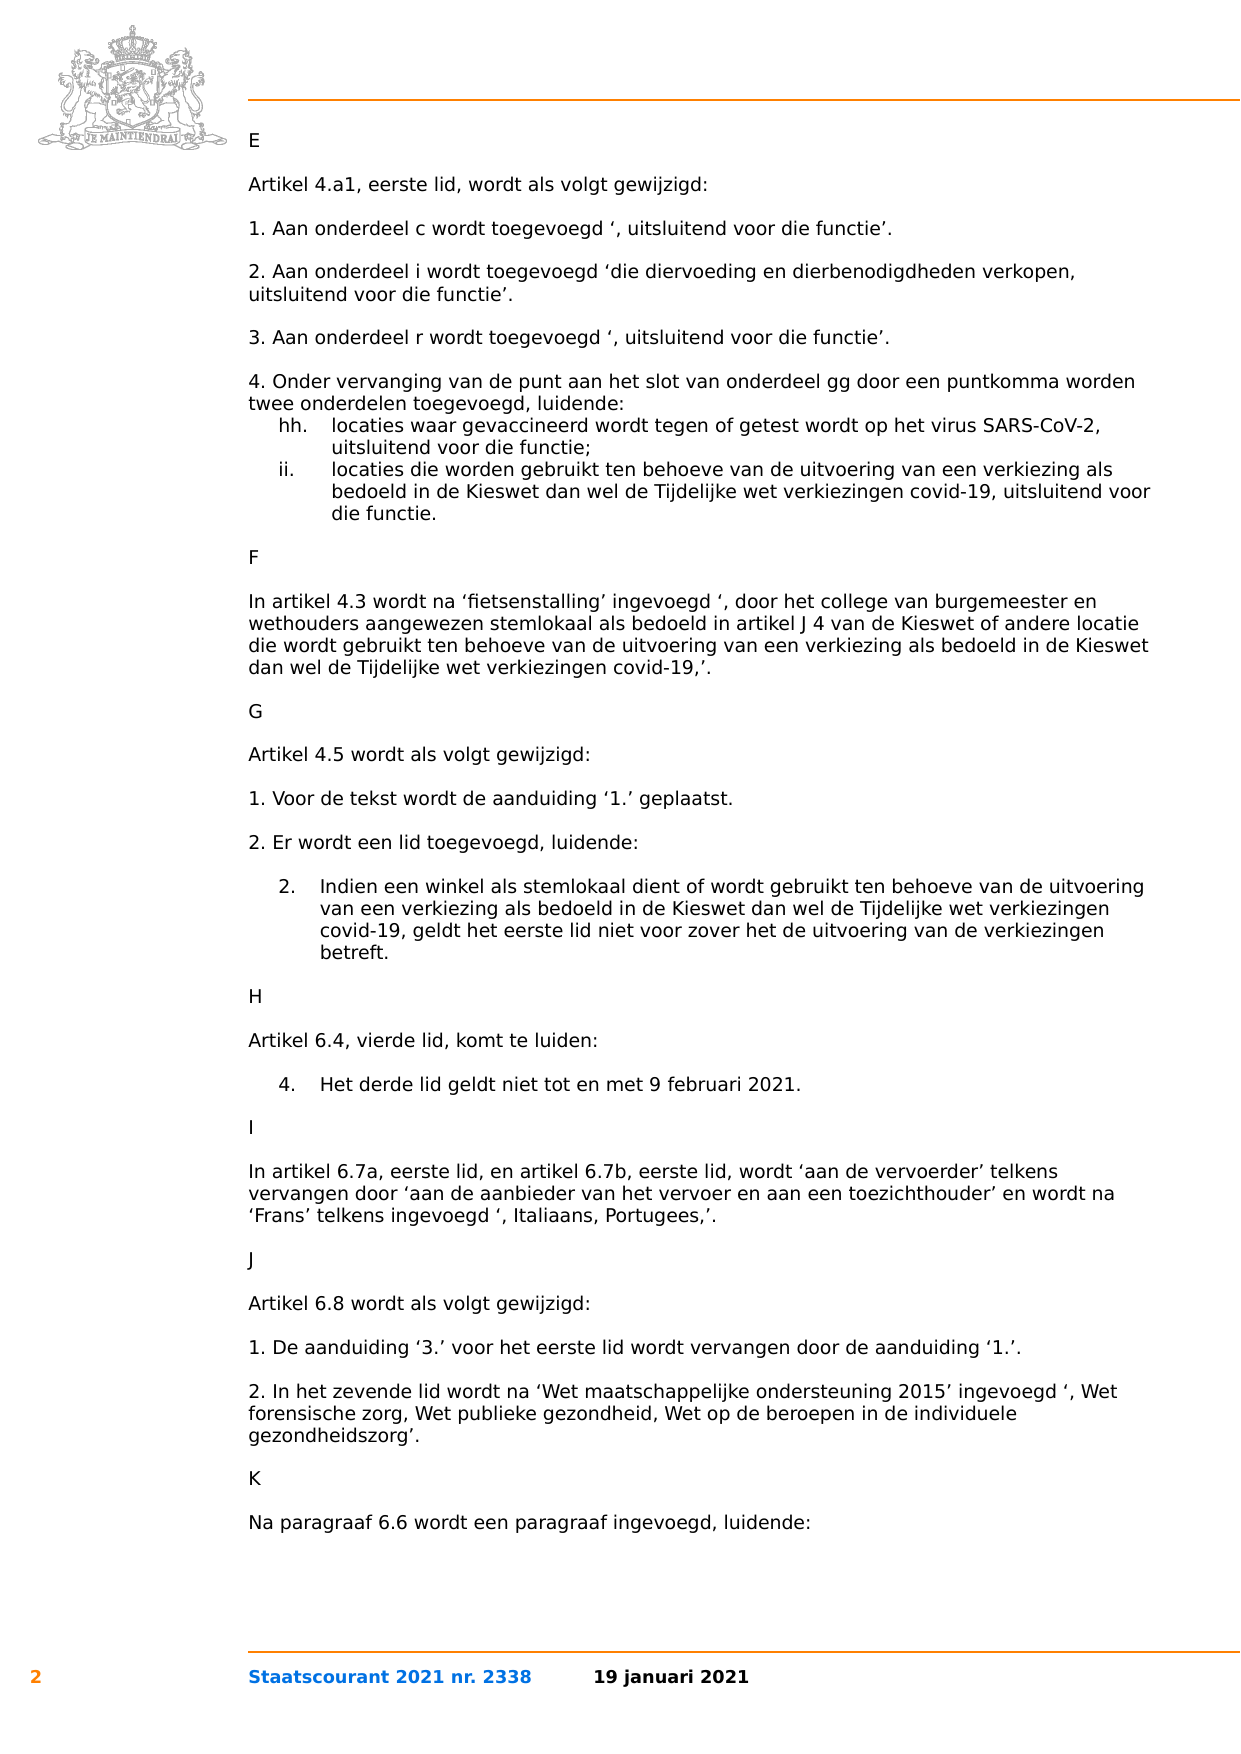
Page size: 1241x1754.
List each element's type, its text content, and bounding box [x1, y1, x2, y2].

text 4. Onder vervanging van de punt aan het slot van onderdeel gg door een puntkomma worden twee onderdelen toegevoegd, luidende: [248, 371, 1163, 415]
text Artikel 4.5 wordt als volgt gewijzigd: [248, 744, 1163, 766]
text 3. Aan onderdeel r wordt toegevoegd ‘, uitsluitend voor die functie’. [248, 327, 1163, 349]
picture [38, 25, 227, 150]
text 2. In het zevende lid wordt na ‘Wet maatschappelijke ondersteuning 2015’ ingevoegd ‘, Wet forensische zorg, Wet publieke gezondheid, Wet op de beroepen in de individuele gezondheidszorg’. [248, 1381, 1163, 1446]
text In artikel 4.3 wordt na ‘fietsenstalling’ ingevoegd ‘, door het college van burgemeester en wethouders aangewezen stemlokaal als bedoeld in artikel J 4 van de Kieswet of andere locatie die wordt gebruikt ten behoeve van de uitvoering van een verkiezing als bedoeld in de Kieswet dan wel de Tijdelijke wet verkiezingen covid-19,’. [248, 591, 1163, 679]
text J [248, 1249, 1163, 1271]
text K [248, 1468, 1163, 1490]
text E [248, 130, 1163, 152]
text Na paragraaf 6.6 wordt een paragraaf ingevoegd, luidende: [248, 1512, 1163, 1534]
text 4. Het derde lid geldt niet tot en met 9 februari 2021. [278, 1073, 1163, 1095]
text I [248, 1117, 1163, 1139]
text G [248, 701, 1163, 722]
text 2. Indien een winkel als stemlokaal dient of wordt gebruikt ten behoeve van de uitvoering van een verkiezing als bedoeld in de Kieswet dan wel de Tijdelijke wet verkiezingen covid-19, geldt het eerste lid niet voor zover het de uitvoering van de verkiezingen betreft. [278, 876, 1163, 964]
text Artikel 4.a1, eerste lid, wordt als volgt gewijzigd: [248, 174, 1163, 196]
text Artikel 6.8 wordt als volgt gewijzigd: [248, 1293, 1163, 1315]
text ii. locaties die worden gebruikt ten behoeve van de uitvoering van een verkiezing als bedoeld in de Kieswet dan wel de Tijdelijke wet verkiezingen covid-19, uitsluitend voor die functie. [278, 459, 1163, 525]
text 2. Er wordt een lid toegevoegd, luidende: [248, 832, 1163, 854]
text 1. Aan onderdeel c wordt toegevoegd ‘, uitsluitend voor die functie’. [248, 218, 1163, 239]
text H [248, 986, 1163, 1008]
text F [248, 547, 1163, 569]
text In artikel 6.7a, eerste lid, en artikel 6.7b, eerste lid, wordt ‘aan de vervoerder’ telkens vervangen door ‘aan de aanbieder van het vervoer en aan een toezichthouder’ en wordt na ‘Frans’ telkens ingevoegd ‘, Italiaans, Portugees,’. [248, 1161, 1163, 1227]
text hh. locaties waar gevaccineerd wordt tegen of getest wordt op het virus SARS-CoV-2, uitsluitend voor die functie; [278, 415, 1163, 459]
text Artikel 6.4, vierde lid, komt te luiden: [248, 1029, 1163, 1052]
text 1. De aanduiding ‘3.’ voor het eerste lid wordt vervangen door de aanduiding ‘1.’. [248, 1337, 1163, 1359]
text 2. Aan onderdeel i wordt toegevoegd ‘die diervoeding en dierbenodigdheden verkopen, uitsluitend voor die functie’. [248, 261, 1163, 305]
text 1. Voor de tekst wordt de aanduiding ‘1.’ geplaatst. [248, 788, 1163, 810]
